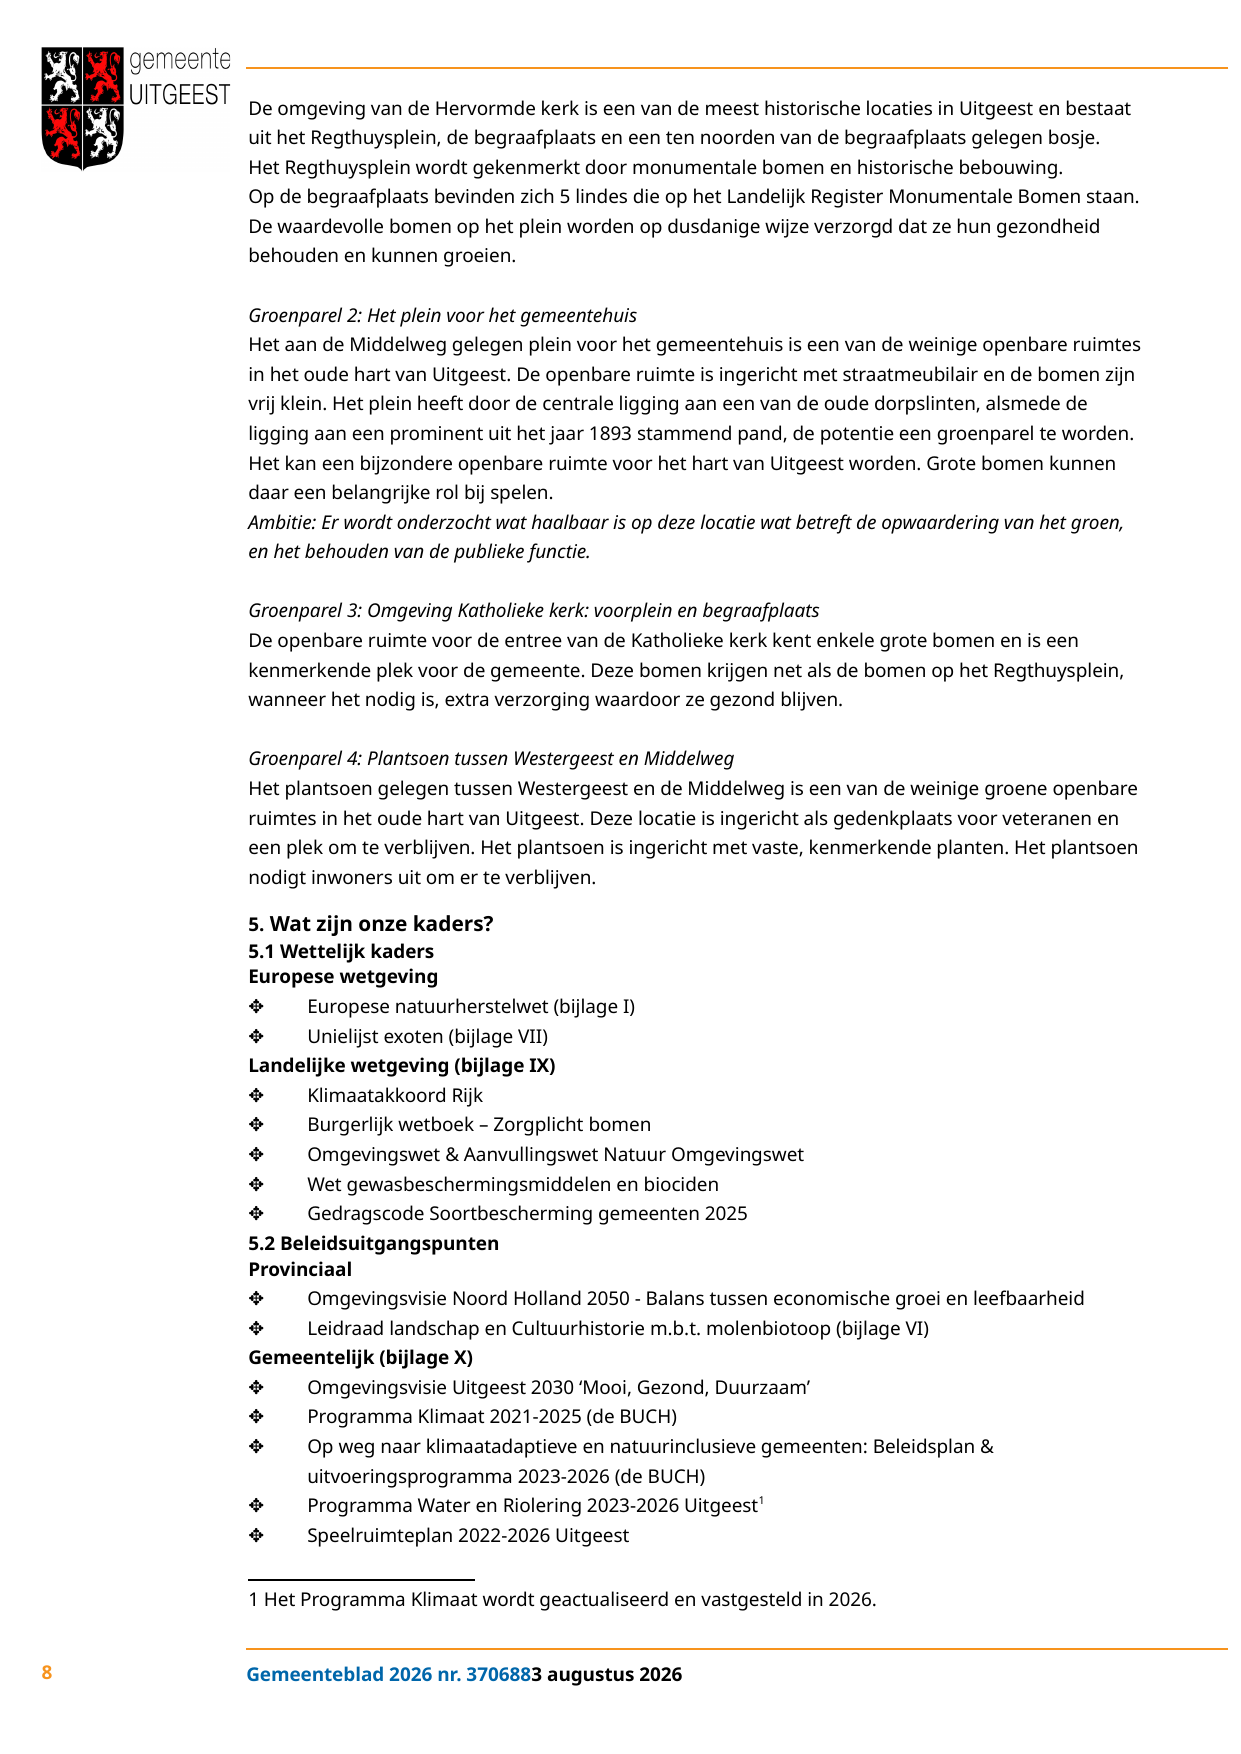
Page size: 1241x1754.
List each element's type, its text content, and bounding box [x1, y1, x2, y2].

text 5.2 Beleidsuitgangspunten [248, 1230, 1152, 1256]
list Het Programma Klimaat wordt geactualiseerd en vastgesteld in 2026. [248, 1586, 1152, 1612]
list Klimaatakkoord Rijk [248, 1082, 1152, 1108]
text Groenparel 4: Plantsoen tussen Westergeest en Middelweg [248, 746, 1152, 771]
text Europese wetgeving [248, 964, 1152, 989]
picture [41, 47, 231, 172]
text Groenparel 2: Het plein voor het gemeentehuis [248, 302, 1152, 328]
list Op weg naar klimaatadaptieve en natuurinclusieve gemeenten: Beleidsplan & uitvoeringsprogramma 2023-2026 (de BUCH) [248, 1433, 1152, 1488]
list Europese natuurherstelwet (bijlage I) [248, 993, 1152, 1019]
text 5. Wat zijn onze kaders? [248, 909, 1152, 938]
list Leidraad landschap en Cultuurhistorie m.b.t. molenbiotoop (bijlage VI) [248, 1315, 1152, 1341]
text Landelijke wetgeving (bijlage IX) [248, 1052, 1152, 1078]
list Omgevingsvisie Noord Holland 2050 - Balans tussen economische groei en leefbaarheid [248, 1285, 1152, 1311]
list Gedragscode Soortbescherming gemeenten 2025 [248, 1200, 1152, 1226]
text Provinciaal [248, 1256, 1152, 1281]
list Speelruimteplan 2022-2026 Uitgeest [248, 1522, 1152, 1548]
text Op de begraafplaats bevinden zich 5 lindes die op het Landelijk Register Monumentale Bomen staan. [248, 183, 1152, 209]
text 5.1 Wettelijk kaders [248, 938, 1152, 964]
text De omgeving van de Hervormde kerk is een van de meest historische locaties in Uitgeest en bestaat uit het Regthuysplein, de begraafplaats en een ten noorden van de begraafplaats gelegen bosje. [248, 95, 1152, 150]
text Gemeentelijk (bijlage X) [248, 1344, 1152, 1370]
list Programma Water en Riolering 2023-2026 Uitgeest [248, 1492, 1152, 1518]
list Unielijst exoten (bijlage VII) [248, 1023, 1152, 1049]
list Wet gewasbeschermingsmiddelen en biociden [248, 1171, 1152, 1197]
list Burgerlijk wetboek – Zorgplicht bomen [248, 1112, 1152, 1137]
text Het plantsoen gelegen tussen Westergeest en de Middelweg is een van de weinige groene openbare ruimtes in het oude hart van Uitgeest. Deze locatie is ingericht als gedenkplaats voor veteranen en een plek om te verblijven. Het plantsoen is ingericht met vaste, kenmerkende planten. Het plantsoen nodigt inwoners uit om er te verblijven. [248, 775, 1152, 890]
text Groenparel 3: Omgeving Katholieke kerk: voorplein en begraafplaats [248, 598, 1152, 623]
text Ambitie: Er wordt onderzocht wat haalbaar is op deze locatie wat betreft de opwaardering van het groen, en het behouden van de publieke functie. [248, 509, 1152, 564]
list Programma Klimaat 2021-2025 (de BUCH) [248, 1404, 1152, 1429]
list Omgevingswet & Aanvullingswet Natuur Omgevingswet [248, 1141, 1152, 1167]
text De waardevolle bomen op het plein worden op dusdanige wijze verzorgd dat ze hun gezondheid behouden en kunnen groeien. [248, 213, 1152, 268]
list Omgevingsvisie Uitgeest 2030 ‘Mooi, Gezond, Duurzaam’ [248, 1374, 1152, 1400]
text Het aan de Middelweg gelegen plein voor het gemeentehuis is een van de weinige openbare ruimtes in het oude hart van Uitgeest. De openbare ruimte is ingericht met straatmeubilair en de bomen zijn vrij klein. Het plein heeft door de centrale ligging aan een van de oude dorpslinten, alsmede de ligging aan een prominent uit het jaar 1893 stammend pand, de potentie een groenparel te worden. Het kan een bijzondere openbare ruimte voor het hart van Uitgeest worden. Grote bomen kunnen daar een belangrijke rol bij spelen. [248, 331, 1152, 505]
text De openbare ruimte voor de entree van de Katholieke kerk kent enkele grote bomen en is een kenmerkende plek voor de gemeente. Deze bomen krijgen net als de bomen op het Regthuysplein, wanneer het nodig is, extra verzorging waardoor ze gezond blijven. [248, 627, 1152, 712]
text Het Regthuysplein wordt gekenmerkt door monumentale bomen en historische bebouwing. [248, 154, 1152, 180]
